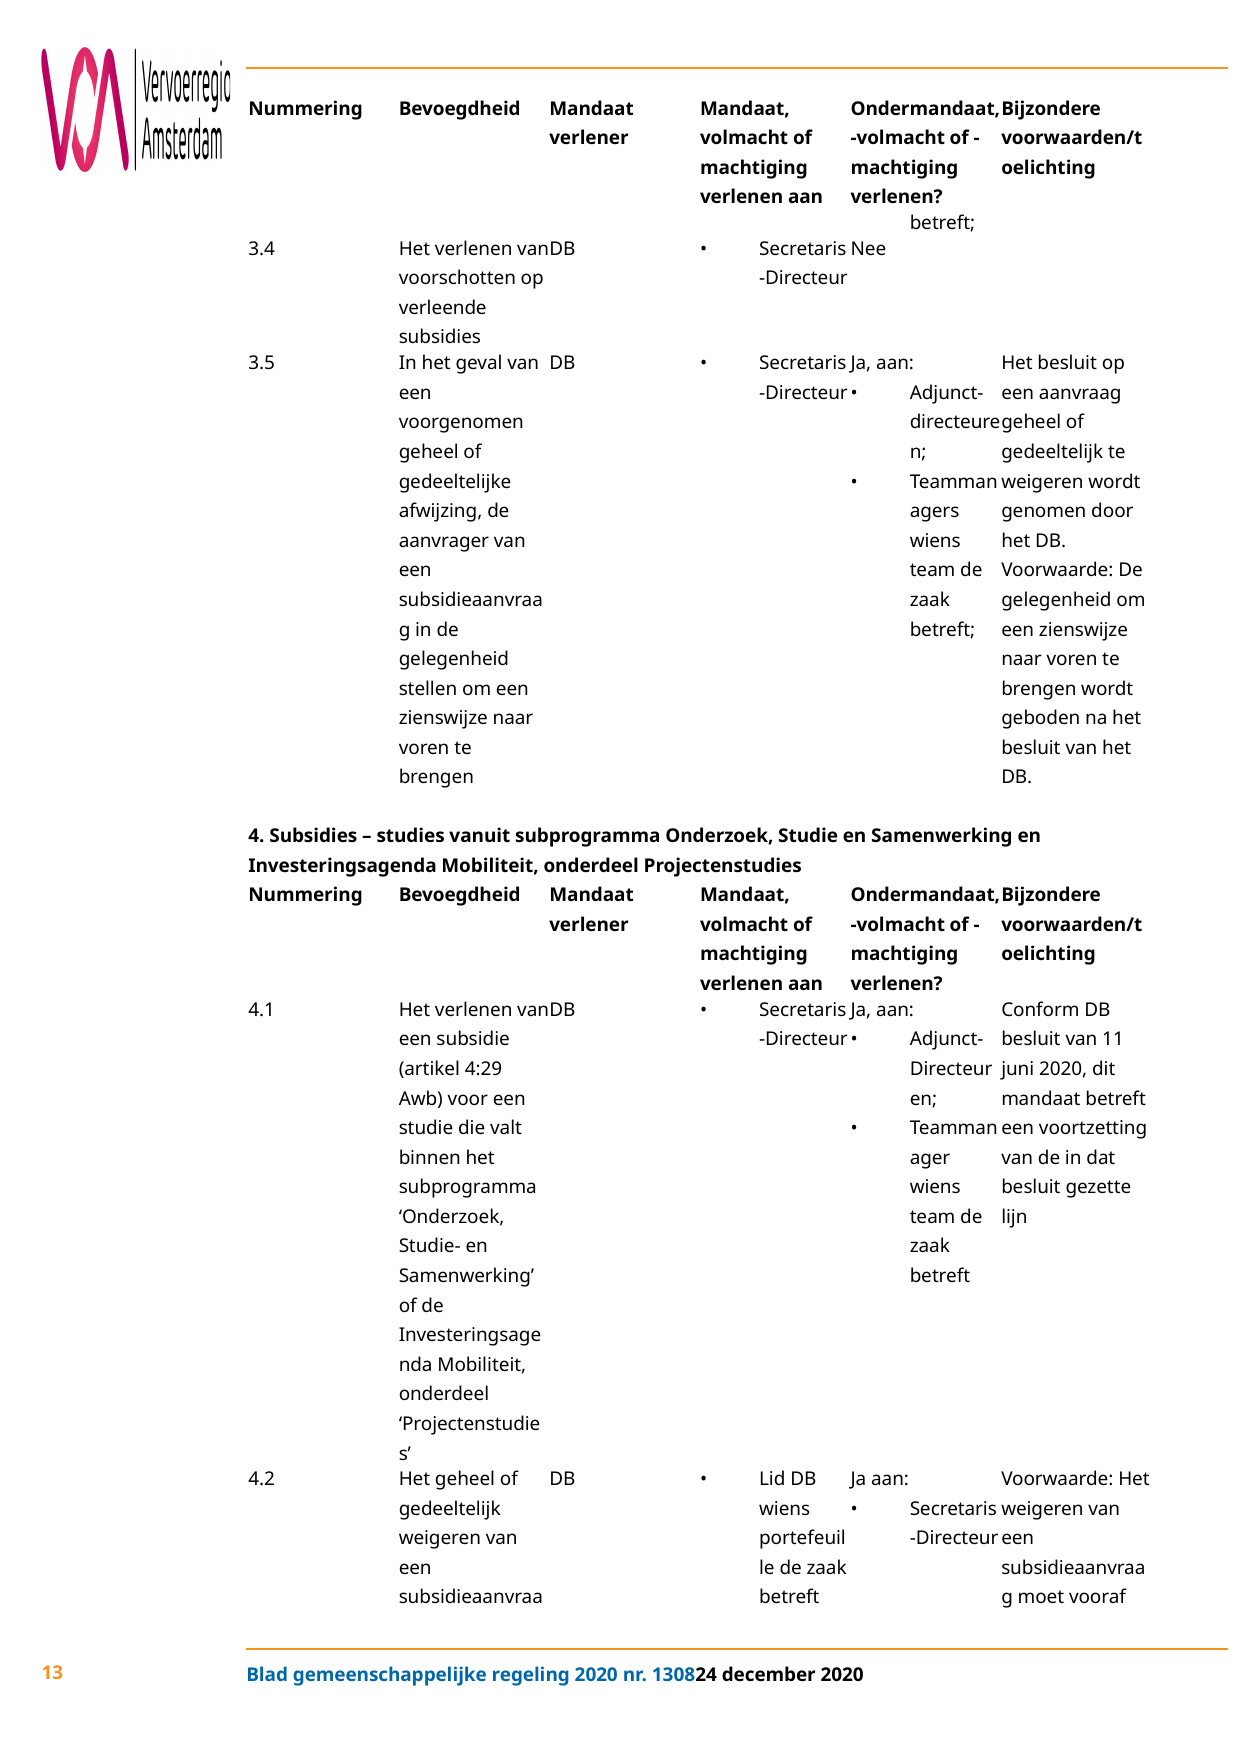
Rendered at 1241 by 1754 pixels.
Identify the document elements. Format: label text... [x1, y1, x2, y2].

table_cell [399, 209, 549, 235]
table_cell Secretaris-Directeur [700, 350, 850, 789]
table_cell 4.1 [248, 996, 398, 1465]
text 4. Subsidies – studies vanuit subprogramma Onderzoek, Studie en Samenwerking en Investeringsagenda Mobiliteit, onderdeel Projectenstudies [248, 822, 1152, 877]
table_header Ondermandaat, -volmacht of -machtiging verlenen? [850, 881, 1001, 996]
table_cell Conform DB besluit van 11 juni 2020, dit mandaat betreft een voortzetting van de in dat besluit gezette lijn [1001, 996, 1152, 1465]
table_header Nummering [248, 95, 398, 209]
table_cell Secretaris-Directeur [700, 235, 850, 349]
table_cell Ja, aan: Adjunct-directeuren; Teammanagers wiens team de zaak betreft; [850, 350, 1001, 789]
table_header Mandaat verlener [549, 95, 700, 209]
table_cell [1001, 235, 1152, 349]
table_cell Secretaris-Directeur [700, 996, 850, 1465]
table_cell [549, 209, 700, 235]
table_cell DB [549, 235, 700, 349]
table_cell Het verlenen van een subsidie (artikel 4:29 Awb) voor een studie die valt binnen het subprogramma ‘Onderzoek, Studie- en Samenwerking’ of de Investeringsagenda Mobiliteit, onderdeel ‘Projectenstudies’ [399, 996, 549, 1465]
table_cell Het verlenen van voorschotten op verleende subsidies [399, 235, 549, 349]
table_header Nummering [248, 881, 398, 996]
table_header Bevoegdheid [399, 95, 549, 209]
table_header Bevoegdheid [399, 881, 549, 996]
table_cell 3.5 [248, 350, 398, 789]
table_header Ondermandaat, -volmacht of -machtiging verlenen? [850, 95, 1001, 209]
table_cell [248, 209, 398, 235]
table_cell Voorwaarde: Het weigeren van een subsidieaanvraag moet vooraf [1001, 1465, 1152, 1609]
table_header Mandaat verlener [549, 881, 700, 996]
table_header Mandaat, volmacht of machtiging verlenen aan [700, 881, 850, 996]
table_cell Het besluit op een aanvraag geheel of gedeeltelijk te weigeren wordt genomen door het DB. Voorwaarde: De gelegenheid om een zienswijze naar voren te brengen wordt geboden na het besluit van het DB. [1001, 350, 1152, 789]
table_cell Nee [850, 235, 1001, 349]
table_cell 4.2 [248, 1465, 398, 1609]
table_cell In het geval van een voorgenomen geheel of gedeeltelijke afwijzing, de aanvrager van een subsidieaanvraag in de gelegenheid stellen om een zienswijze naar voren te brengen [399, 350, 549, 789]
table_header Bijzondere voorwaarden/toelichting [1001, 881, 1152, 996]
table_cell betreft; [850, 209, 1001, 235]
table_cell DB [549, 350, 700, 789]
table_cell Het geheel of gedeeltelijk weigeren van een subsidieaanvraa [399, 1465, 549, 1609]
table_cell Lid DB wiens portefeuille de zaak betreft [700, 1465, 850, 1609]
table_cell Ja, aan: Adjunct-Directeuren; Teammanager wiens team de zaak betreft [850, 996, 1001, 1465]
table_cell Ja aan: Secretaris-Directeur [850, 1465, 1001, 1609]
table_cell DB [549, 1465, 700, 1609]
table_header Bijzondere voorwaarden/toelichting [1001, 95, 1152, 209]
table_cell [700, 209, 850, 235]
table_cell DB [549, 996, 700, 1465]
picture [41, 47, 231, 172]
table_cell 3.4 [248, 235, 398, 349]
table_cell [1001, 209, 1152, 235]
table_header Mandaat, volmacht of machtiging verlenen aan [700, 95, 850, 209]
